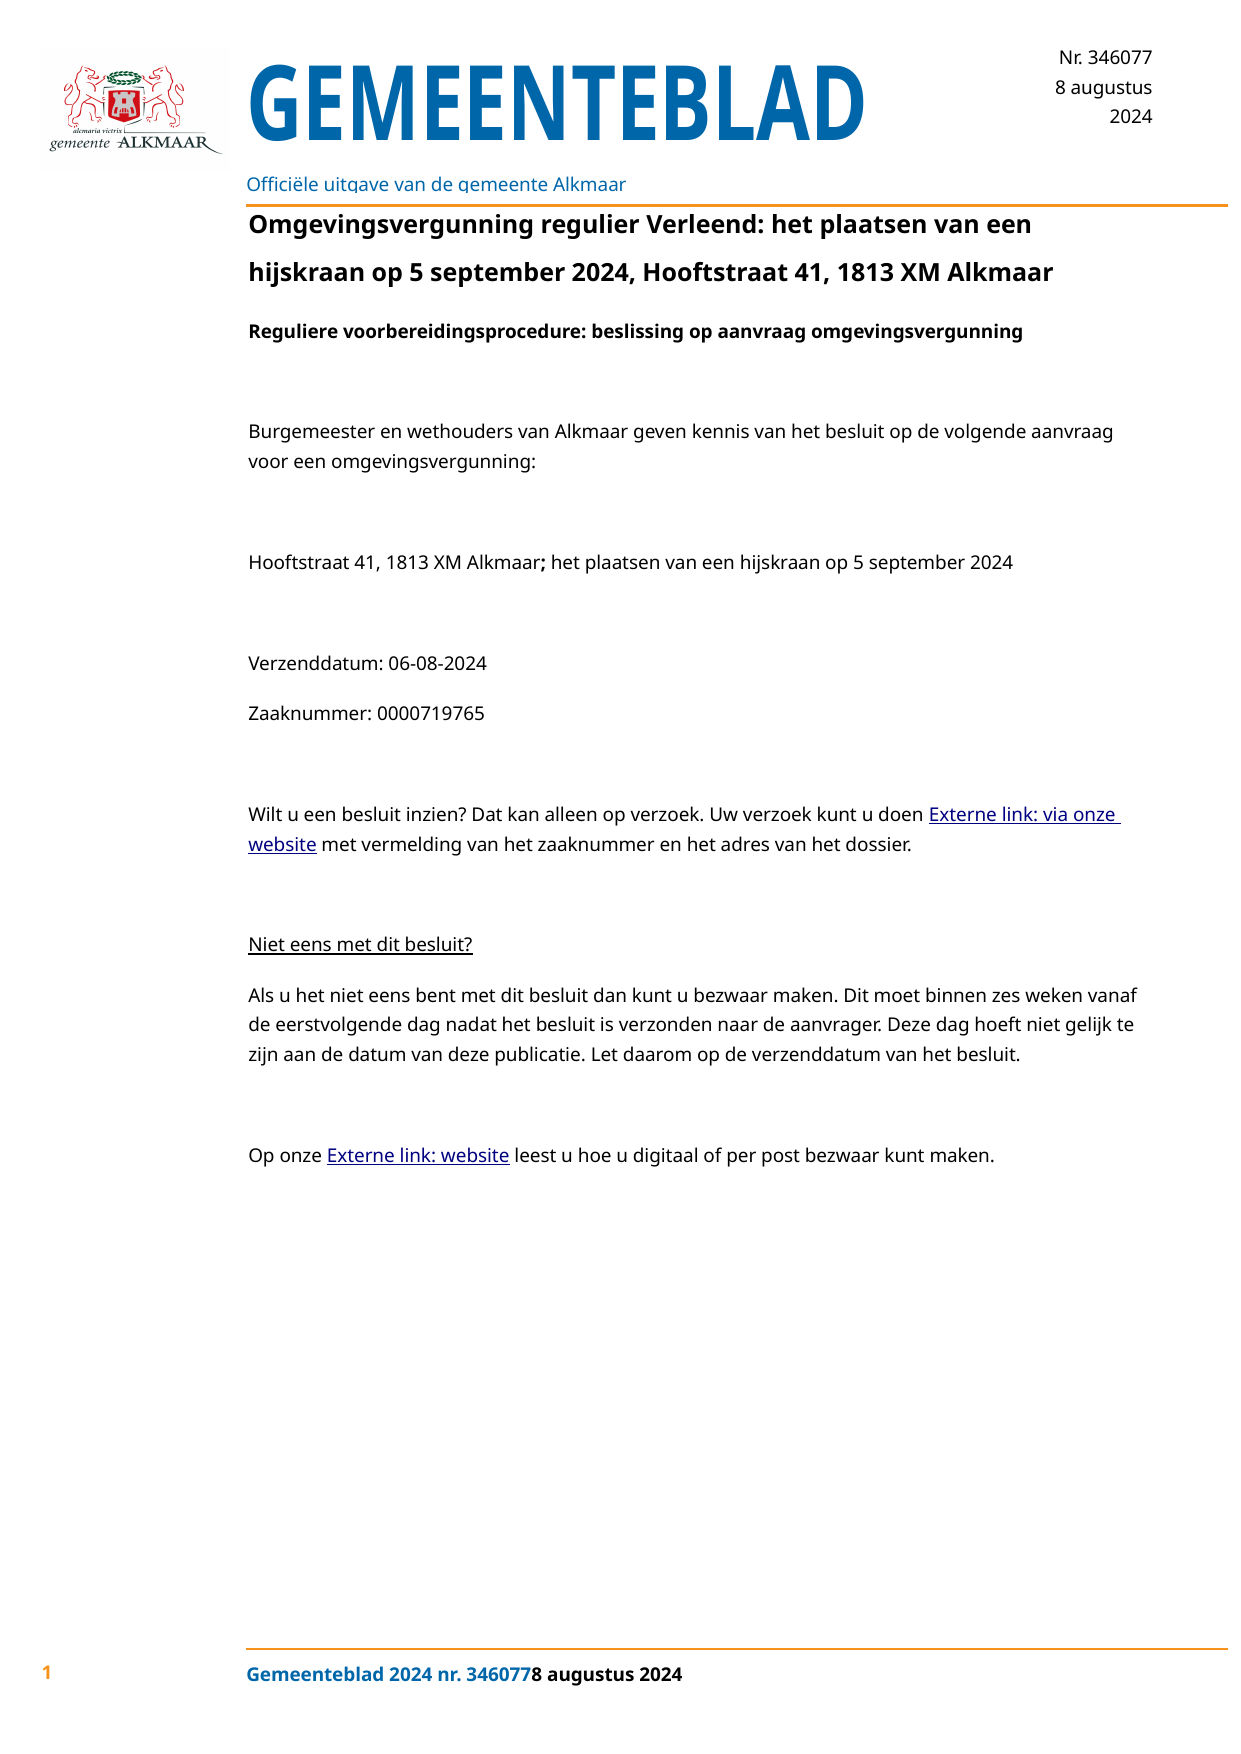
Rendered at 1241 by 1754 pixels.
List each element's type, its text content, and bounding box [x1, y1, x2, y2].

text Zaaknummer: 0000719765 [248, 700, 1152, 726]
text Verzenddatum: 06-08-2024 [248, 650, 1152, 676]
picture [41, 47, 231, 172]
text Reguliere voorbereidingsprocedure: beslissing op aanvraag omgevingsvergunning [248, 318, 1152, 344]
text Omgevingsvergunning regulier Verleend: het plaatsen van een hijskraan op 5 september 2024, Hooftstraat 41, 1813 XM Alkmaar [248, 207, 1152, 288]
text Niet eens met dit besluit? [248, 932, 1152, 957]
text Wilt u een besluit inzien? Dat kan alleen op verzoek. Uw verzoek kunt u doen Externe link: via onze website met vermelding van het zaaknummer en het adres van het dossier. [248, 801, 1152, 857]
text Als u het niet eens bent met dit besluit dan kunt u bezwaar maken. Dit moet binnen zes weken vanaf de eerstvolgende dag nadat het besluit is verzonden naar de aanvrager. Deze dag hoeft niet gelijk te zijn aan de datum van deze publicatie. Let daarom op de verzenddatum van het besluit. [248, 982, 1152, 1067]
text Burgemeester en wethouders van Alkmaar geven kennis van het besluit op de volgende aanvraag voor een omgevingsvergunning: [248, 419, 1152, 474]
text Op onze Externe link: website leest u hoe u digitaal of per post bezwaar kunt maken. [248, 1142, 1152, 1168]
text Hooftstraat 41, 1813 XM Alkmaar; het plaatsen van een hijskraan op 5 september 2024 [248, 549, 1152, 575]
